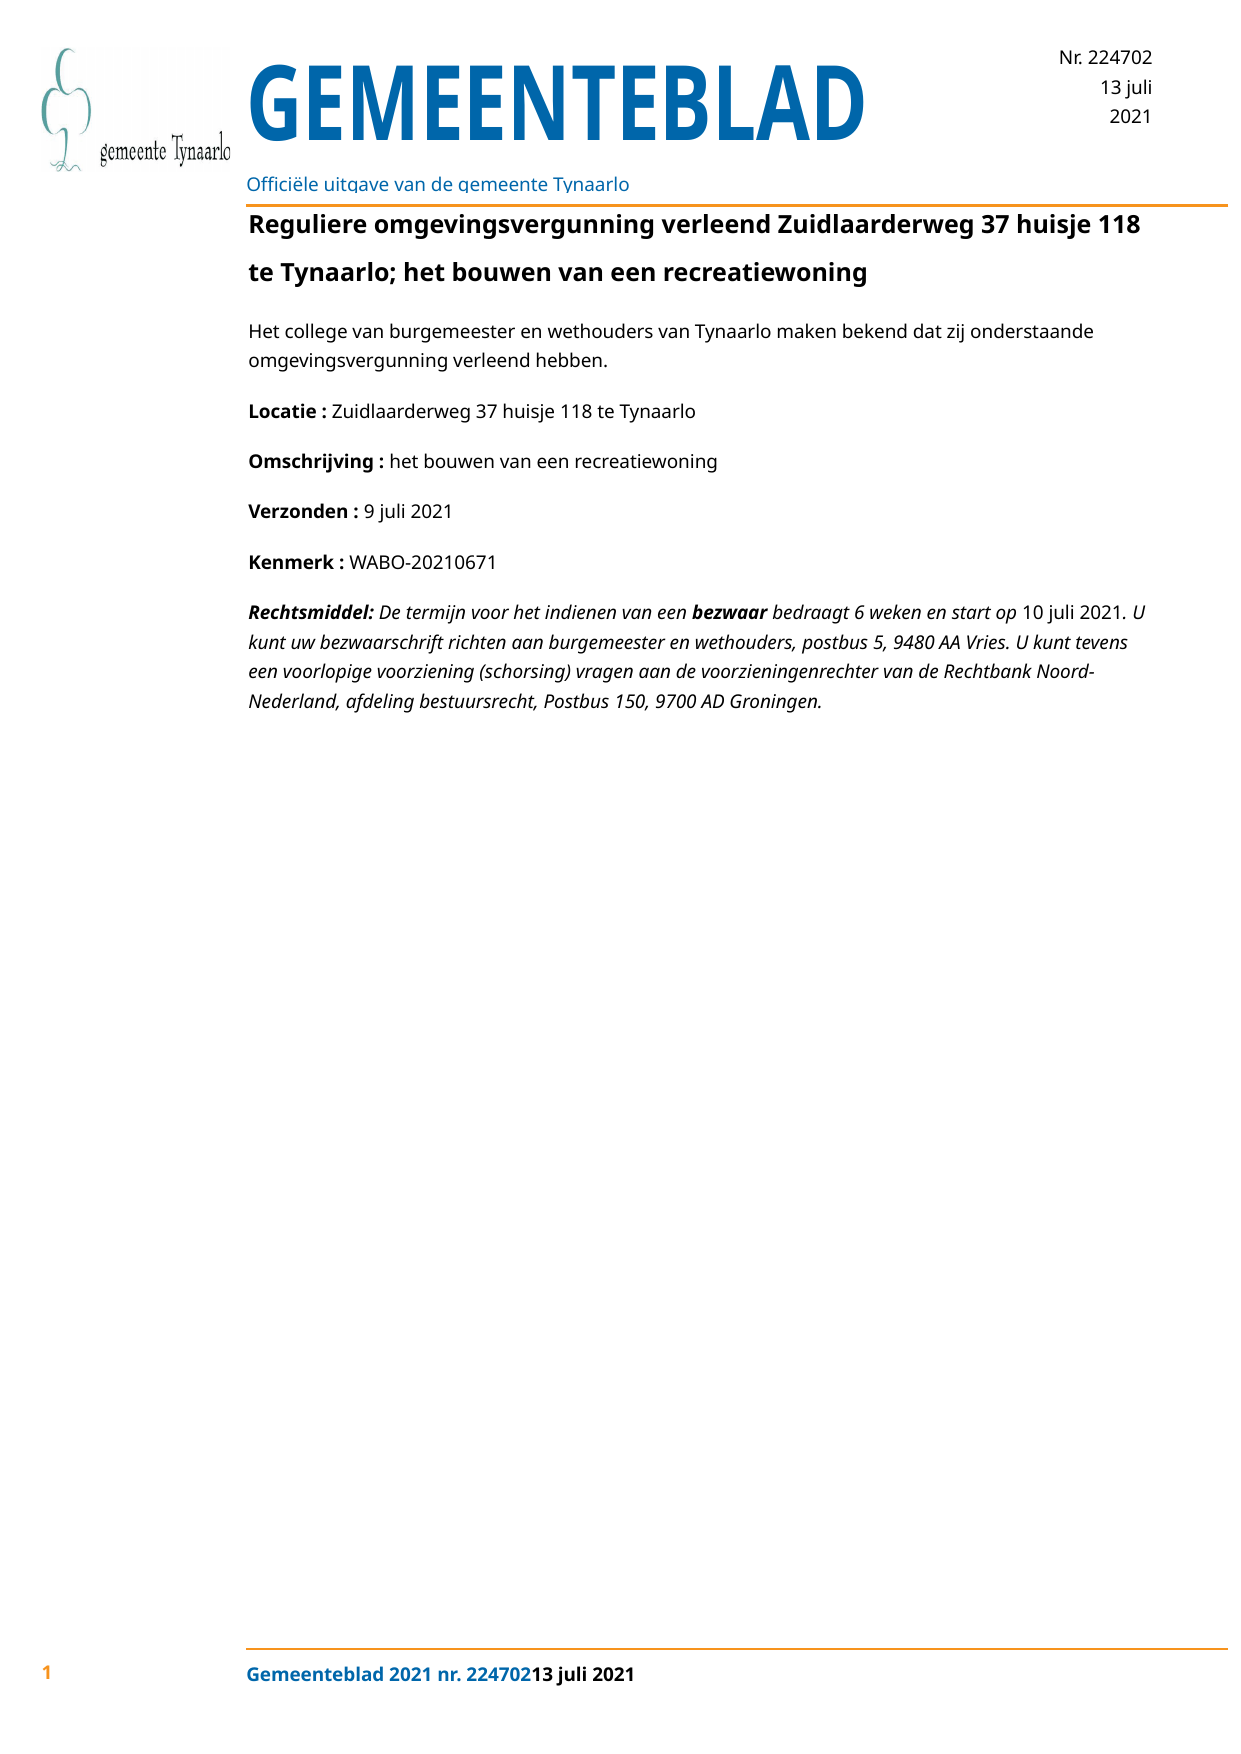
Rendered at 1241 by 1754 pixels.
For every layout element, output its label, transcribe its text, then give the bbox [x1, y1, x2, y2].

text Verzonden : 9 juli 2021 [248, 499, 1152, 524]
text Kenmerk : WABO-20210671 [248, 549, 1152, 575]
picture [41, 47, 231, 172]
text Rechtsmiddel: De termijn voor het indienen van een bezwaar bedraagt 6 weken en start op 10 juli 2021. U kunt uw bezwaarschrift richten aan burgemeester en wethouders, postbus 5, 9480 AA Vries. U kunt tevens een voorlopige voorziening (schorsing) vragen aan de voorzieningenrechter van de Rechtbank Noord-Nederland, afdeling bestuursrecht, Postbus 150, 9700 AD Groningen. [248, 599, 1152, 714]
text Locatie : Zuidlaarderweg 37 huisje 118 te Tynaarlo [248, 398, 1152, 424]
text Reguliere omgevingsvergunning verleend Zuidlaarderweg 37 huisje 118 te Tynaarlo; het bouwen van een recreatiewoning [248, 207, 1152, 288]
text Omschrijving : het bouwen van een recreatiewoning [248, 448, 1152, 474]
text Het college van burgemeester en wethouders van Tynaarlo maken bekend dat zij onderstaande omgevingsvergunning verleend hebben. [248, 318, 1152, 373]
